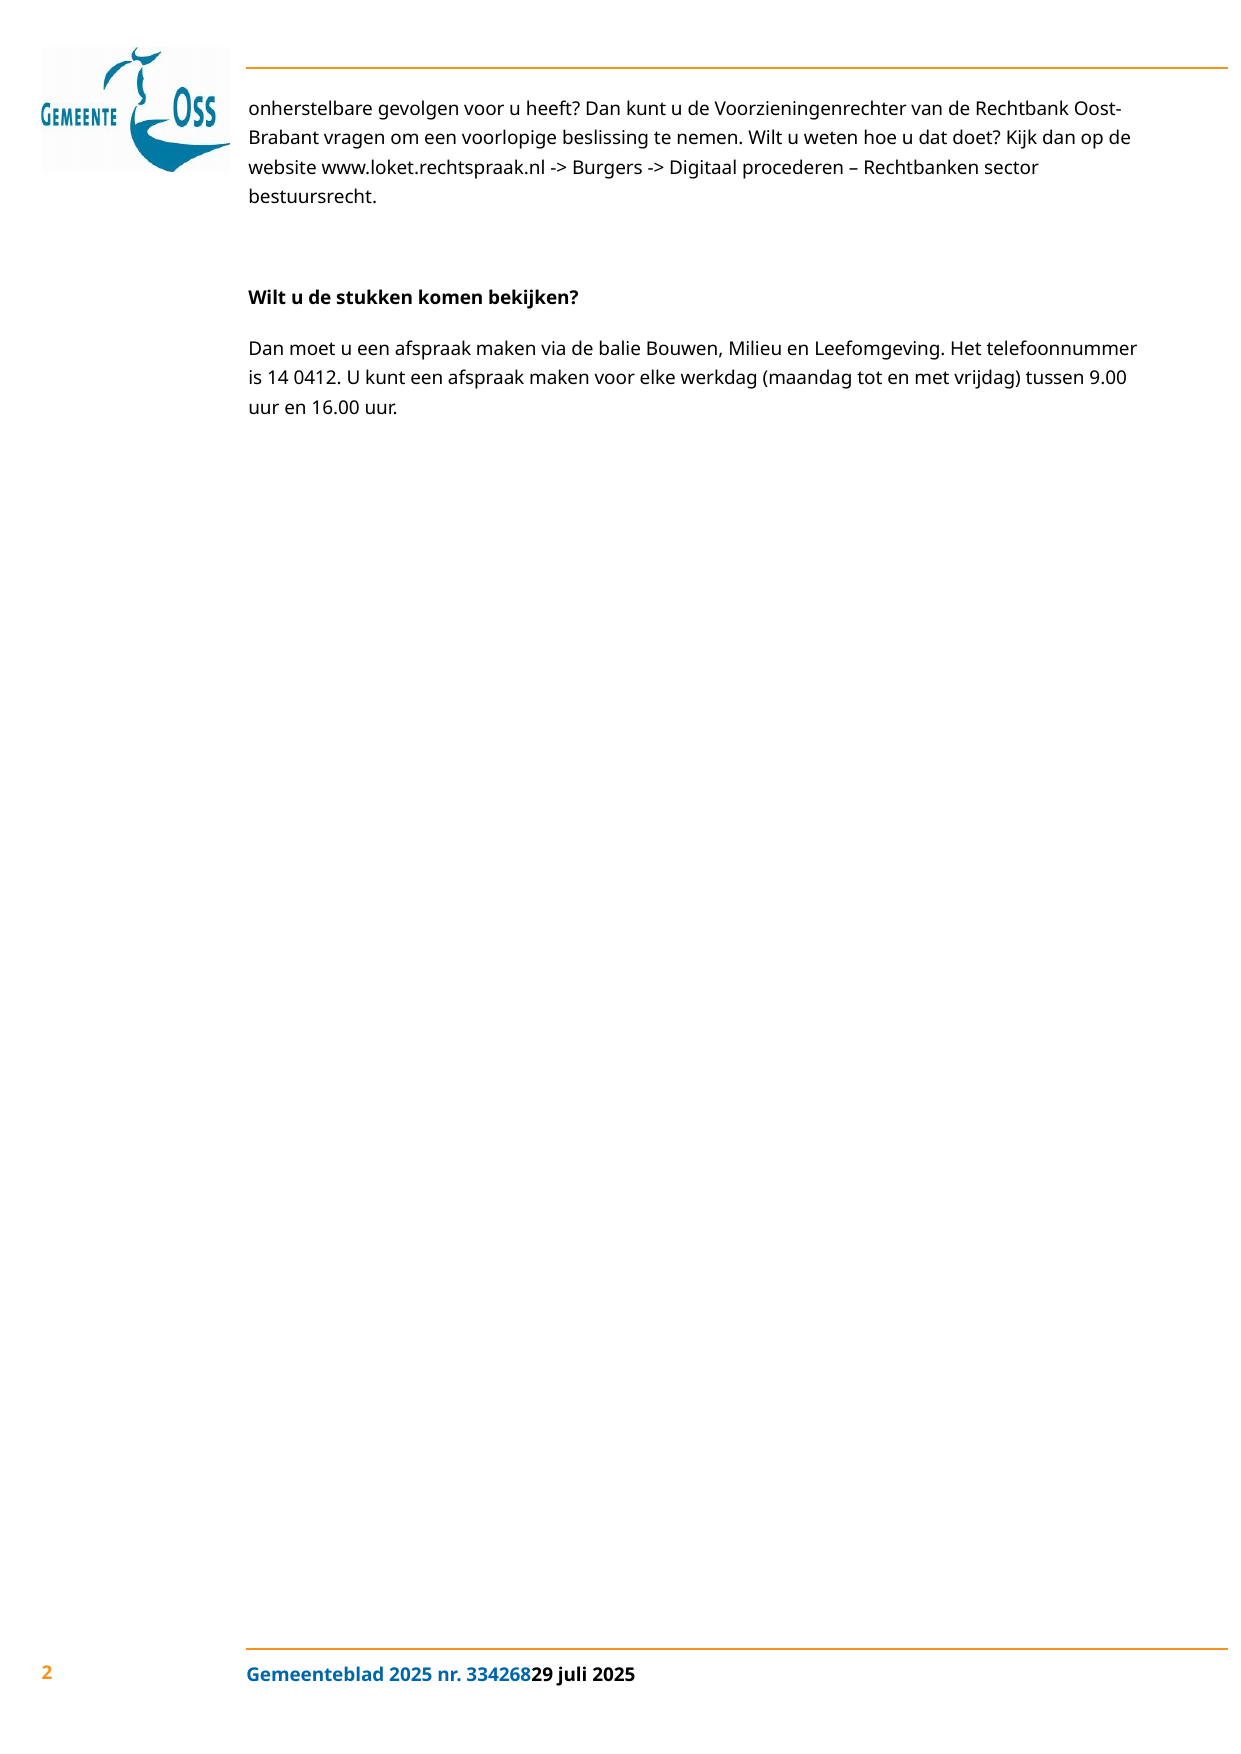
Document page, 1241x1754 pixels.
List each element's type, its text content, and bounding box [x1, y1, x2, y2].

text onherstelbare gevolgen voor u heeft? Dan kunt u de Voorzieningenrechter van de Rechtbank Oost-Brabant vragen om een voorlopige beslissing te nemen. Wilt u weten hoe u dat doet? Kijk dan op de website www.loket.rechtspraak.nl -> Burgers -> Digitaal procederen – Rechtbanken sector bestuursrecht. [248, 95, 1152, 209]
picture [41, 47, 231, 172]
text Wilt u de stukken komen bekijken? [248, 284, 1152, 310]
text Dan moet u een afspraak maken via de balie Bouwen, Milieu en Leefomgeving. Het telefoonnummer is 14 0412. U kunt een afspraak maken voor elke werkdag (maandag tot en met vrijdag) tussen 9.00 uur en 16.00 uur. [248, 335, 1152, 420]
